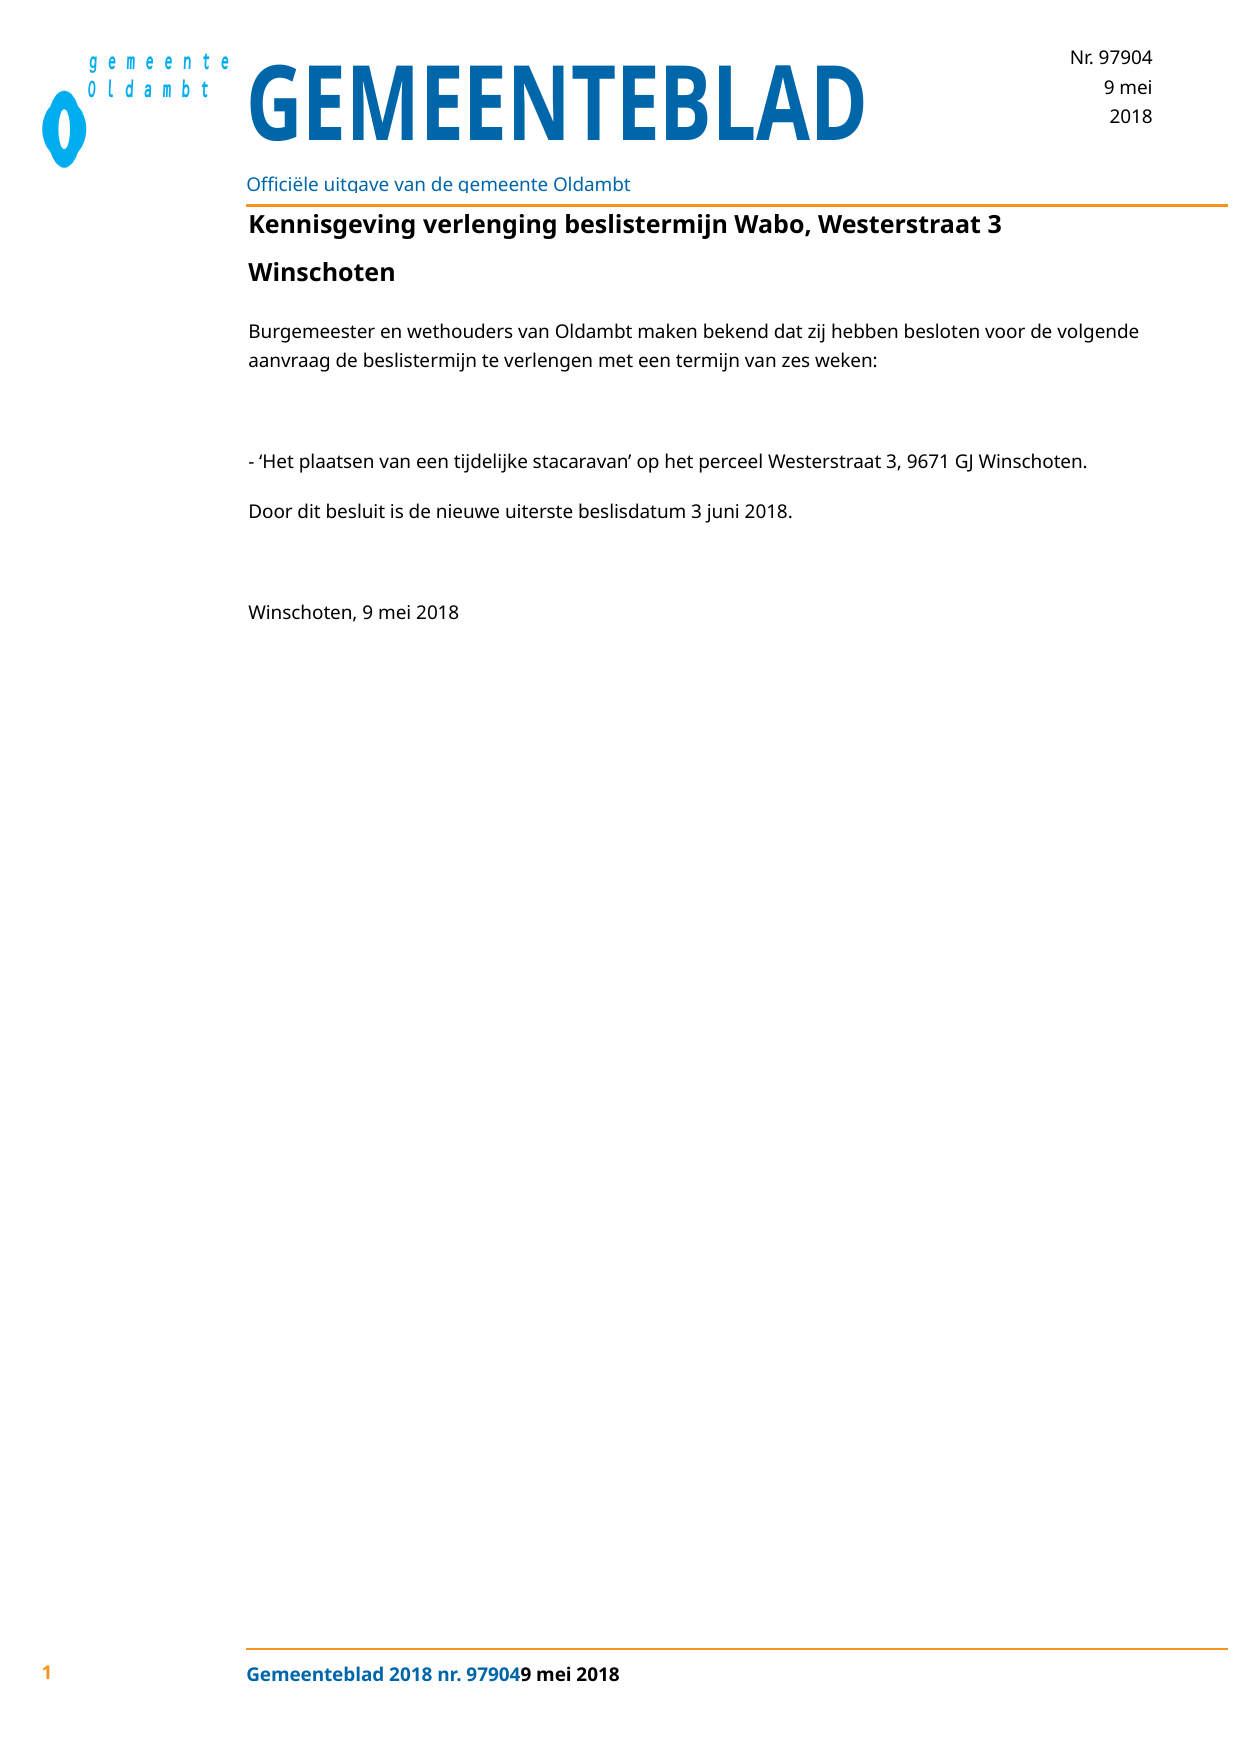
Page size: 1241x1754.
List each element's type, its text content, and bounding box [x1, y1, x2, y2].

text Door dit besluit is de nieuwe uiterste beslisdatum 3 juni 2018. [248, 499, 1152, 524]
picture [41, 47, 231, 172]
text Burgemeester en wethouders van Oldambt maken bekend dat zij hebben besloten voor de volgende aanvraag de beslistermijn te verlengen met een termijn van zes weken: [248, 318, 1152, 373]
text Kennisgeving verlenging beslistermijn Wabo, Westerstraat 3 Winschoten [248, 207, 1152, 288]
text Winschoten, 9 mei 2018 [248, 599, 1152, 625]
text - ‘Het plaatsen van een tijdelijke stacaravan’ op het perceel Westerstraat 3, 9671 GJ Winschoten. [248, 448, 1152, 474]
